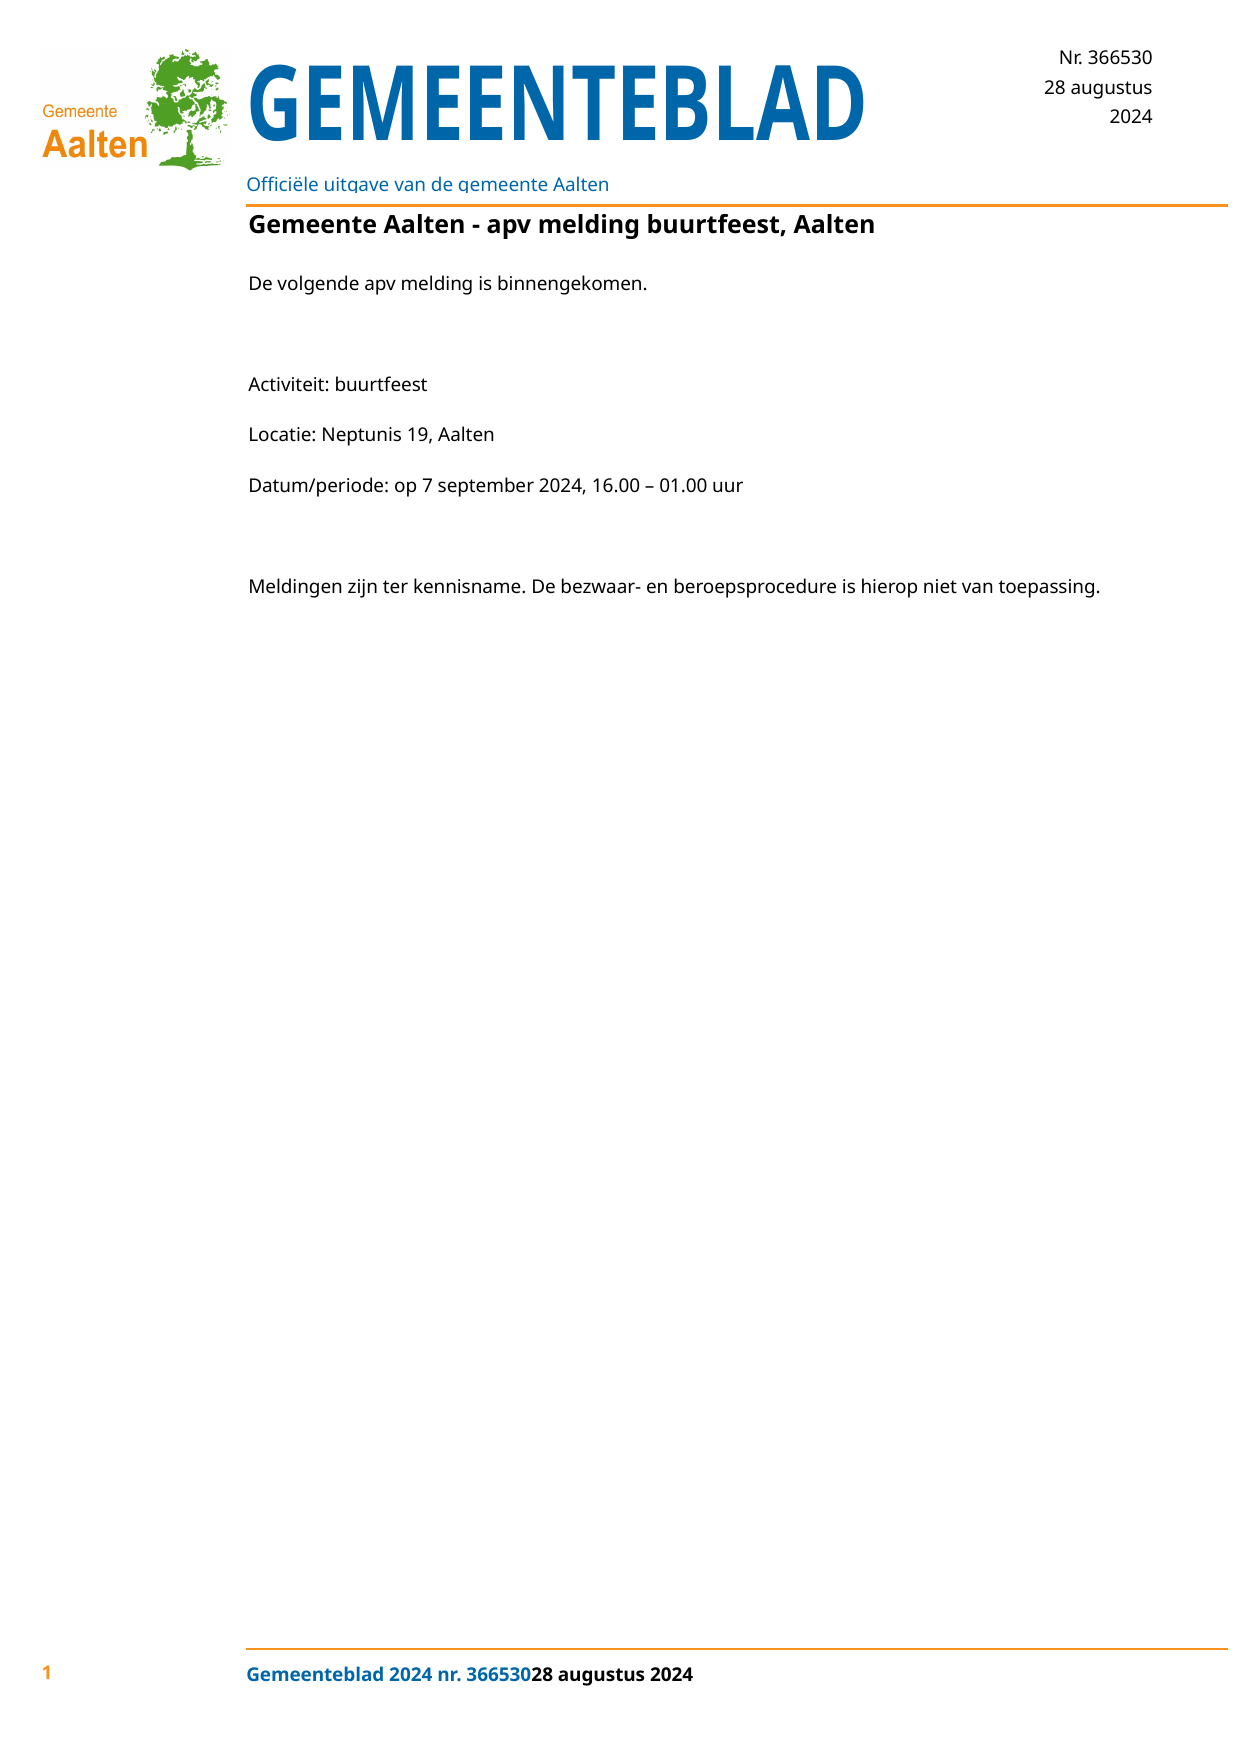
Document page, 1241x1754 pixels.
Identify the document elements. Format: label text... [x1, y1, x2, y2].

picture [41, 47, 231, 172]
text Datum/periode: op 7 september 2024, 16.00 – 01.00 uur [248, 472, 1152, 498]
text Meldingen zijn ter kennisname. De bezwaar- en beroepsprocedure is hierop niet van toepassing. [248, 573, 1152, 598]
text Activiteit: buurtfeest [248, 371, 1152, 397]
text De volgende apv melding is binnengekomen. [248, 270, 1152, 296]
text Gemeente Aalten - apv melding buurtfeest, Aalten [248, 207, 1152, 241]
text Locatie: Neptunis 19, Aalten [248, 422, 1152, 447]
